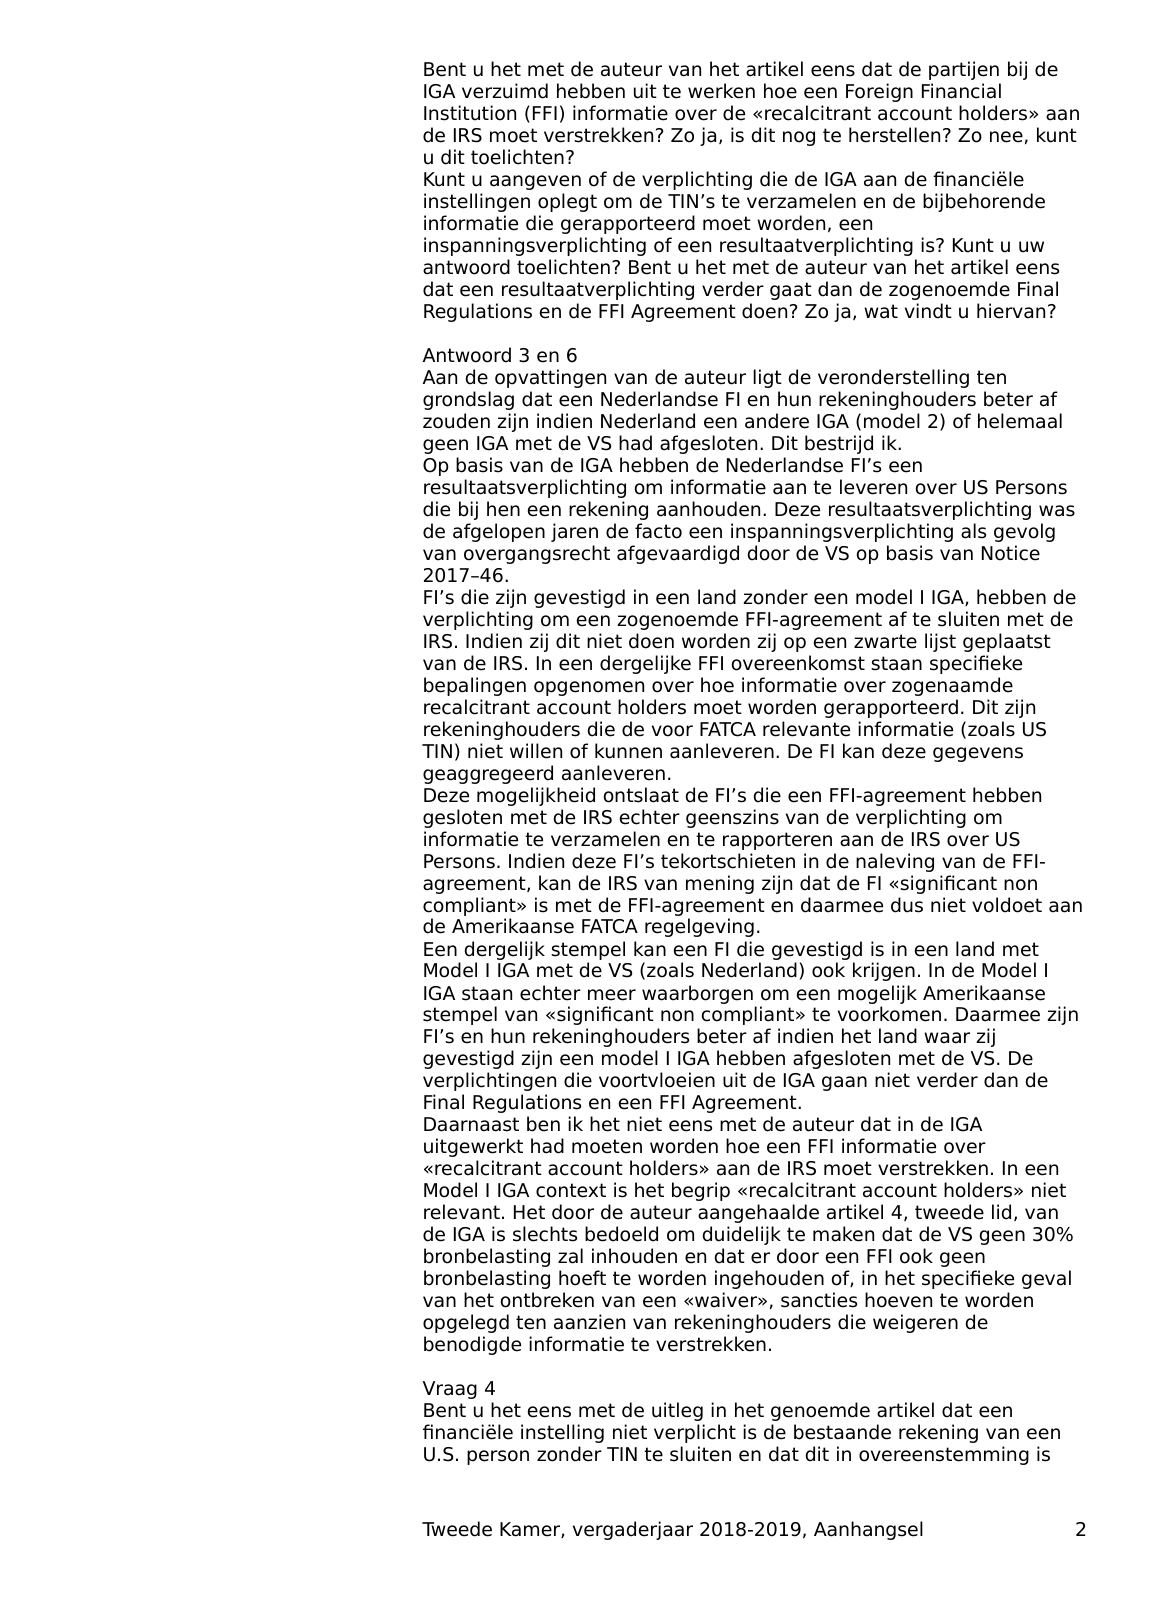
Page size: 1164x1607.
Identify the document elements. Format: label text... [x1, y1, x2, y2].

text Aan de opvattingen van de auteur ligt de veronderstelling ten grondslag dat een Nederlandse FI en hun rekeninghouders beter af zouden zijn indien Nederland een andere IGA (model 2) of helemaal geen IGA met de VS had afgesloten. Dit bestrijd ik. [422, 367, 1087, 455]
text Kunt u aangeven of de verplichting die de IGA aan de financiële instellingen oplegt om de TIN’s te verzamelen en de bijbehorende informatie die gerapporteerd moet worden, een inspanningsverplichting of een resultaatverplichting is? Kunt u uw antwoord toelichten? Bent u het met de auteur van het artikel eens dat een resultaatverplichting verder gaat dan de zogenoemde Final Regulations en de FFI Agreement doen? Zo ja, wat vindt u hiervan? [422, 169, 1087, 323]
text FI’s die zijn gevestigd in een land zonder een model I IGA, hebben de verplichting om een zogenoemde FFI-agreement af te sluiten met de IRS. Indien zij dit niet doen worden zij op een zwarte lijst geplaatst van de IRS. In een dergelijke FFI overeenkomst staan specifieke bepalingen opgenomen over hoe informatie over zogenaamde recalcitrant account holders moet worden gerapporteerd. Dit zijn rekeninghouders die de voor FATCA relevante informatie (zoals US TIN) niet willen of kunnen aanleveren. De FI kan deze gegevens geaggregeerd aanleveren. [422, 587, 1087, 784]
text Antwoord 3 en 6 [422, 345, 1087, 367]
text Deze mogelijkheid ontslaat de FI’s die een FFI-agreement hebben gesloten met de IRS echter geenszins van de verplichting om informatie te verzamelen en te rapporteren aan de IRS over US Persons. Indien deze FI’s tekortschieten in de naleving van de FFI-agreement, kan de IRS van mening zijn dat de FI «significant non compliant» is met de FFI-agreement en daarmee dus niet voldoet aan de Amerikaanse FATCA regelgeving. [422, 784, 1087, 938]
text Een dergelijk stempel kan een FI die gevestigd is in een land met Model I IGA met de VS (zoals Nederland) ook krijgen. In de Model I IGA staan echter meer waarborgen om een mogelijk Amerikaanse stempel van «significant non compliant» te voorkomen. Daarmee zijn FI’s en hun rekeninghouders beter af indien het land waar zij gevestigd zijn een model I IGA hebben afgesloten met de VS. De verplichtingen die voortvloeien uit de IGA gaan niet verder dan de Final Regulations en een FFI Agreement. [422, 938, 1087, 1114]
text Bent u het met de auteur van het artikel eens dat de partijen bij de IGA verzuimd hebben uit te werken hoe een Foreign Financial Institution (FFI) informatie over de «recalcitrant account holders» aan de IRS moet verstrekken? Zo ja, is dit nog te herstellen? Zo nee, kunt u dit toelichten? [422, 59, 1087, 169]
text Bent u het eens met de uitleg in het genoemde artikel dat een financiële instelling niet verplicht is de bestaande rekening van een U.S. person zonder TIN te sluiten en dat dit in overeenstemming is [422, 1400, 1087, 1466]
text Op basis van de IGA hebben de Nederlandse FI’s een resultaatsverplichting om informatie aan te leveren over US Persons die bij hen een rekening aanhouden. Deze resultaatsverplichting was de afgelopen jaren de facto een inspanningsverplichting als gevolg van overgangsrecht afgevaardigd door de VS op basis van Notice 2017–46. [422, 455, 1087, 587]
text Daarnaast ben ik het niet eens met de auteur dat in de IGA uitgewerkt had moeten worden hoe een FFI informatie over «recalcitrant account holders» aan de IRS moet verstrekken. In een Model I IGA context is het begrip «recalcitrant account holders» niet relevant. Het door de auteur aangehaalde artikel 4, tweede lid, van de IGA is slechts bedoeld om duidelijk te maken dat de VS geen 30% bronbelasting zal inhouden en dat er door een FFI ook geen bronbelasting hoeft te worden ingehouden of, in het specifieke geval van het ontbreken van een «waiver», sancties hoeven te worden opgelegd ten aanzien van rekeninghouders die weigeren de benodigde informatie te verstrekken. [422, 1114, 1087, 1356]
text Vraag 4 [422, 1378, 1087, 1400]
